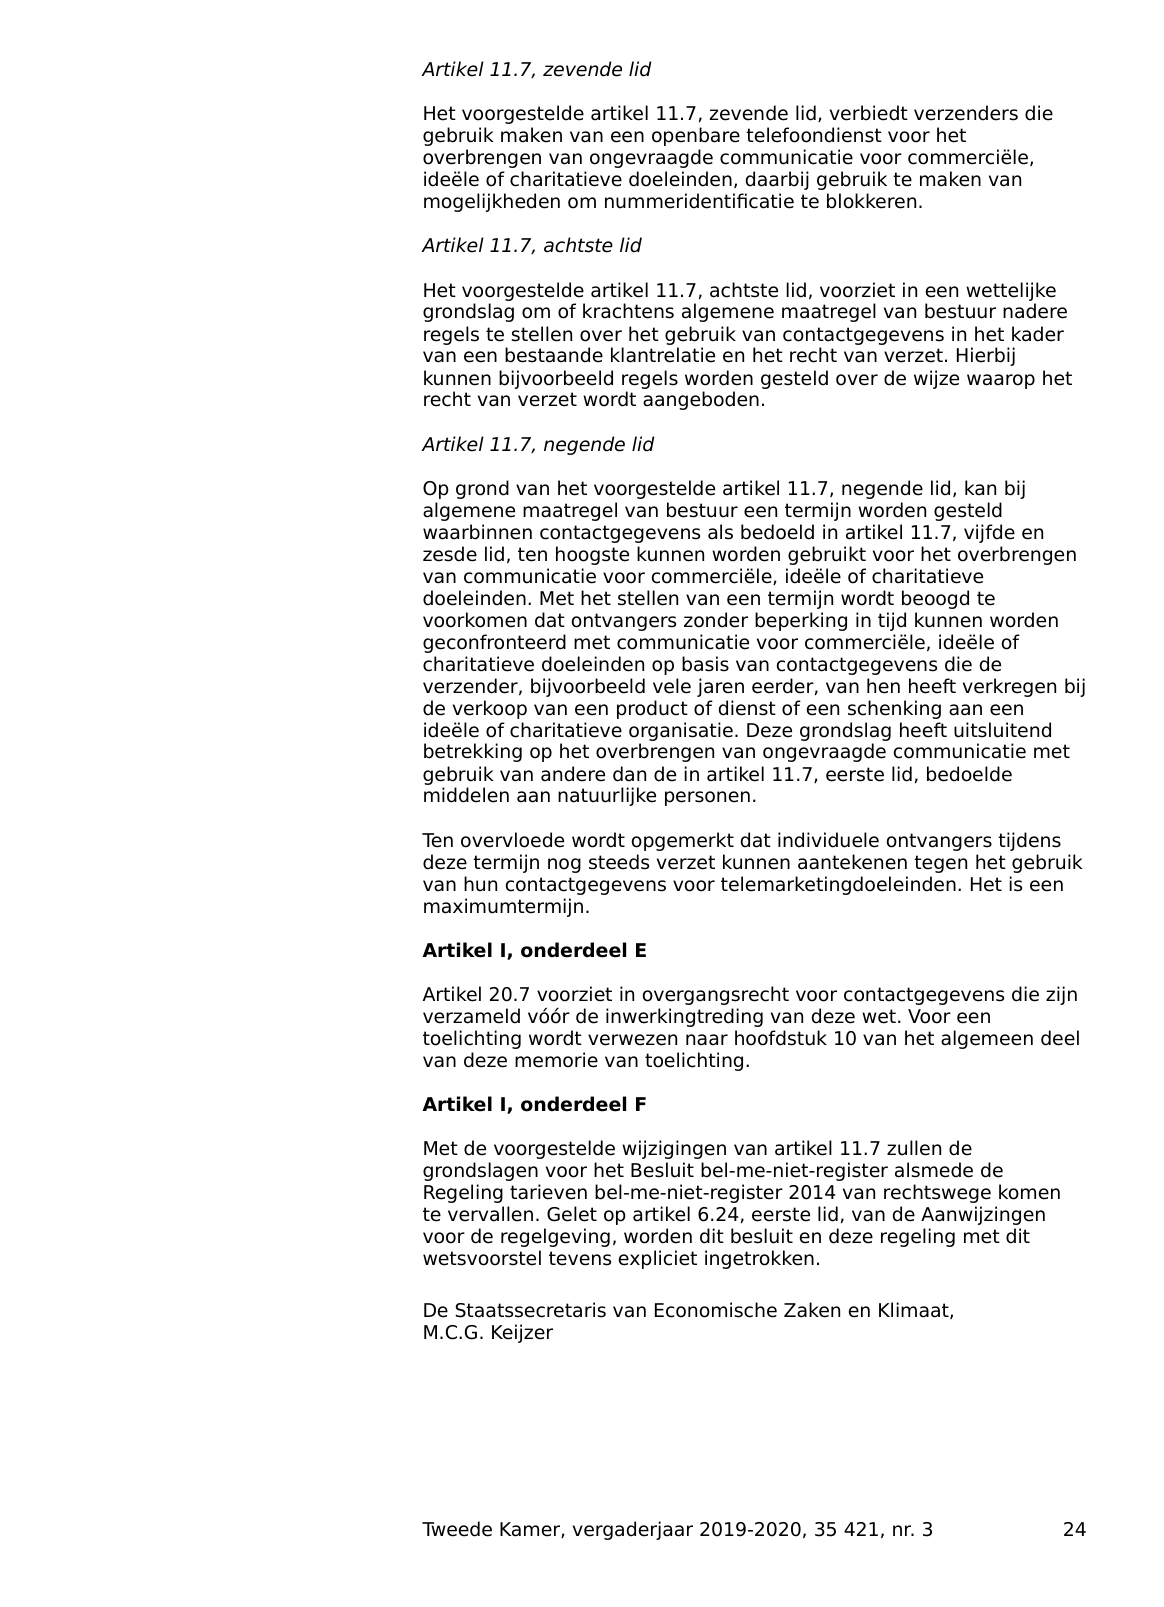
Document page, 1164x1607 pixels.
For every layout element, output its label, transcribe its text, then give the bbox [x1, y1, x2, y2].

text Ten overvloede wordt opgemerkt dat individuele ontvangers tijdens deze termijn nog steeds verzet kunnen aantekenen tegen het gebruik van hun contactgegevens voor telemarketingdoeleinden. Het is een maximumtermijn. [422, 829, 1087, 917]
text Met de voorgestelde wijzigingen van artikel 11.7 zullen de grondslagen voor het Besluit bel-me-niet-register alsmede de Regeling tarieven bel-me-niet-register 2014 van rechtswege komen te vervallen. Gelet op artikel 6.24, eerste lid, van de Aanwijzingen voor de regelgeving, worden dit besluit en deze regeling met dit wetsvoorstel tevens expliciet ingetrokken. [422, 1138, 1087, 1270]
subtitle Artikel 11.7, zevende lid [422, 59, 1087, 81]
text Het voorgestelde artikel 11.7, achtste lid, voorziet in een wettelijke grondslag om of krachtens algemene maatregel van bestuur nadere regels te stellen over het gebruik van contactgegevens in het kader van een bestaande klantrelatie en het recht van verzet. Hierbij kunnen bijvoorbeeld regels worden gesteld over de wijze waarop het recht van verzet wordt aangeboden. [422, 279, 1087, 411]
text Op grond van het voorgestelde artikel 11.7, negende lid, kan bij algemene maatregel van bestuur een termijn worden gesteld waarbinnen contactgegevens als bedoeld in artikel 11.7, vijfde en zesde lid, ten hoogste kunnen worden gebruikt voor het overbrengen van communicatie voor commerciële, ideële of charitatieve doeleinden. Met het stellen van een termijn wordt beoogd te voorkomen dat ontvangers zonder beperking in tijd kunnen worden geconfronteerd met communicatie voor commerciële, ideële of charitatieve doeleinden op basis van contactgegevens die de verzender, bijvoorbeeld vele jaren eerder, van hen heeft verkregen bij de verkoop van een product of dienst of een schenking aan een ideële of charitatieve organisatie. Deze grondslag heeft uitsluitend betrekking op het overbrengen van ongevraagde communicatie met gebruik van andere dan de in artikel 11.7, eerste lid, bedoelde middelen aan natuurlijke personen. [422, 478, 1087, 807]
text Het voorgestelde artikel 11.7, zevende lid, verbiedt verzenders die gebruik maken van een openbare telefoondienst voor het overbrengen van ongevraagde communicatie voor commerciële, ideële of charitatieve doeleinden, daarbij gebruik te maken van mogelijkheden om nummeridentificatie te blokkeren. [422, 103, 1087, 213]
text Artikel 20.7 voorziet in overgangsrecht voor contactgegevens die zijn verzameld vóór de inwerkingtreding van deze wet. Voor een toelichting wordt verwezen naar hoofdstuk 10 van het algemeen deel van deze memorie van toelichting. [422, 984, 1087, 1072]
subtitle Artikel I, onderdeel F [422, 1094, 1087, 1116]
text De Staatssecretaris van Economische Zaken en Klimaat, M.C.G. Keijzer [422, 1300, 1087, 1344]
subtitle Artikel 11.7, achtste lid [422, 235, 1087, 257]
subtitle Artikel 11.7, negende lid [422, 433, 1087, 456]
subtitle Artikel I, onderdeel E [422, 940, 1087, 962]
